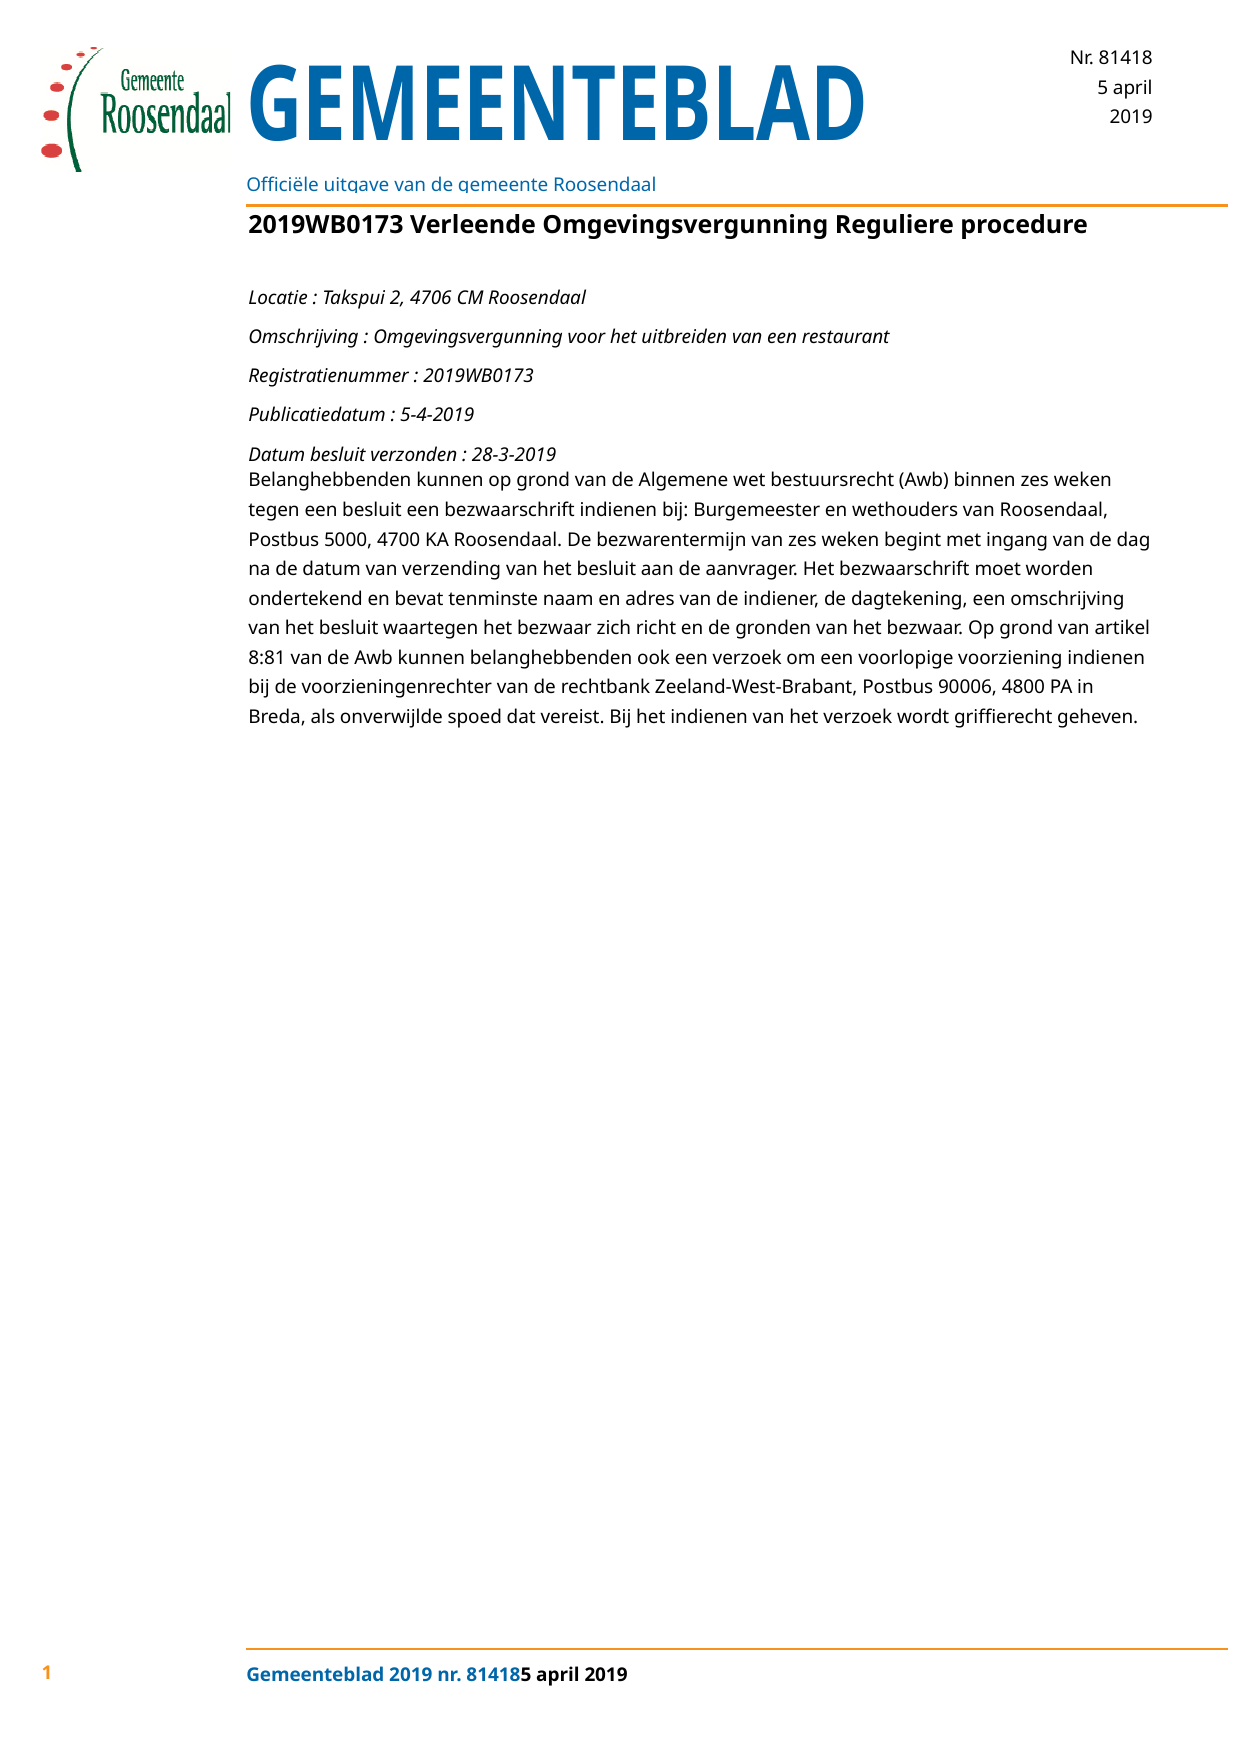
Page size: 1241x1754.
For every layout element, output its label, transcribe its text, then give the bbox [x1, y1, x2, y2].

text Belanghebbenden kunnen op grond van de Algemene wet bestuursrecht (Awb) binnen zes weken tegen een besluit een bezwaarschrift indienen bij: Burgemeester en wethouders van Roosendaal, Postbus 5000, 4700 KA Roosendaal. De bezwarentermijn van zes weken begint met ingang van de dag na de datum van verzending van het besluit aan de aanvrager. Het bezwaarschrift moet worden ondertekend en bevat tenminste naam en adres van de indiener, de dagtekening, een omschrijving van het besluit waartegen het bezwaar zich richt en de gronden van het bezwaar. Op grond van artikel 8:81 van de Awb kunnen belanghebbenden ook een verzoek om een voorlopige voorziening indienen bij de voorzieningenrechter van de rechtbank Zeeland-West-Brabant, Postbus 90006, 4800 PA in Breda, als onverwijlde spoed dat vereist. Bij het indienen van het verzoek wordt griffierecht geheven. [248, 467, 1152, 729]
text Publicatiedatum : 5-4-2019 [248, 402, 1152, 427]
text Locatie : Takspui 2, 4706 CM Roosendaal [248, 284, 1152, 309]
text Registratienummer : 2019WB0173 [248, 362, 1152, 388]
text Omschrijving : Omgevingsvergunning voor het uitbreiden van een restaurant [248, 323, 1152, 349]
text Datum besluit verzonden : 28-3-2019 [248, 441, 1152, 467]
text 2019WB0173 Verleende Omgevingsvergunning Reguliere procedure [248, 207, 1152, 241]
picture [41, 47, 231, 172]
